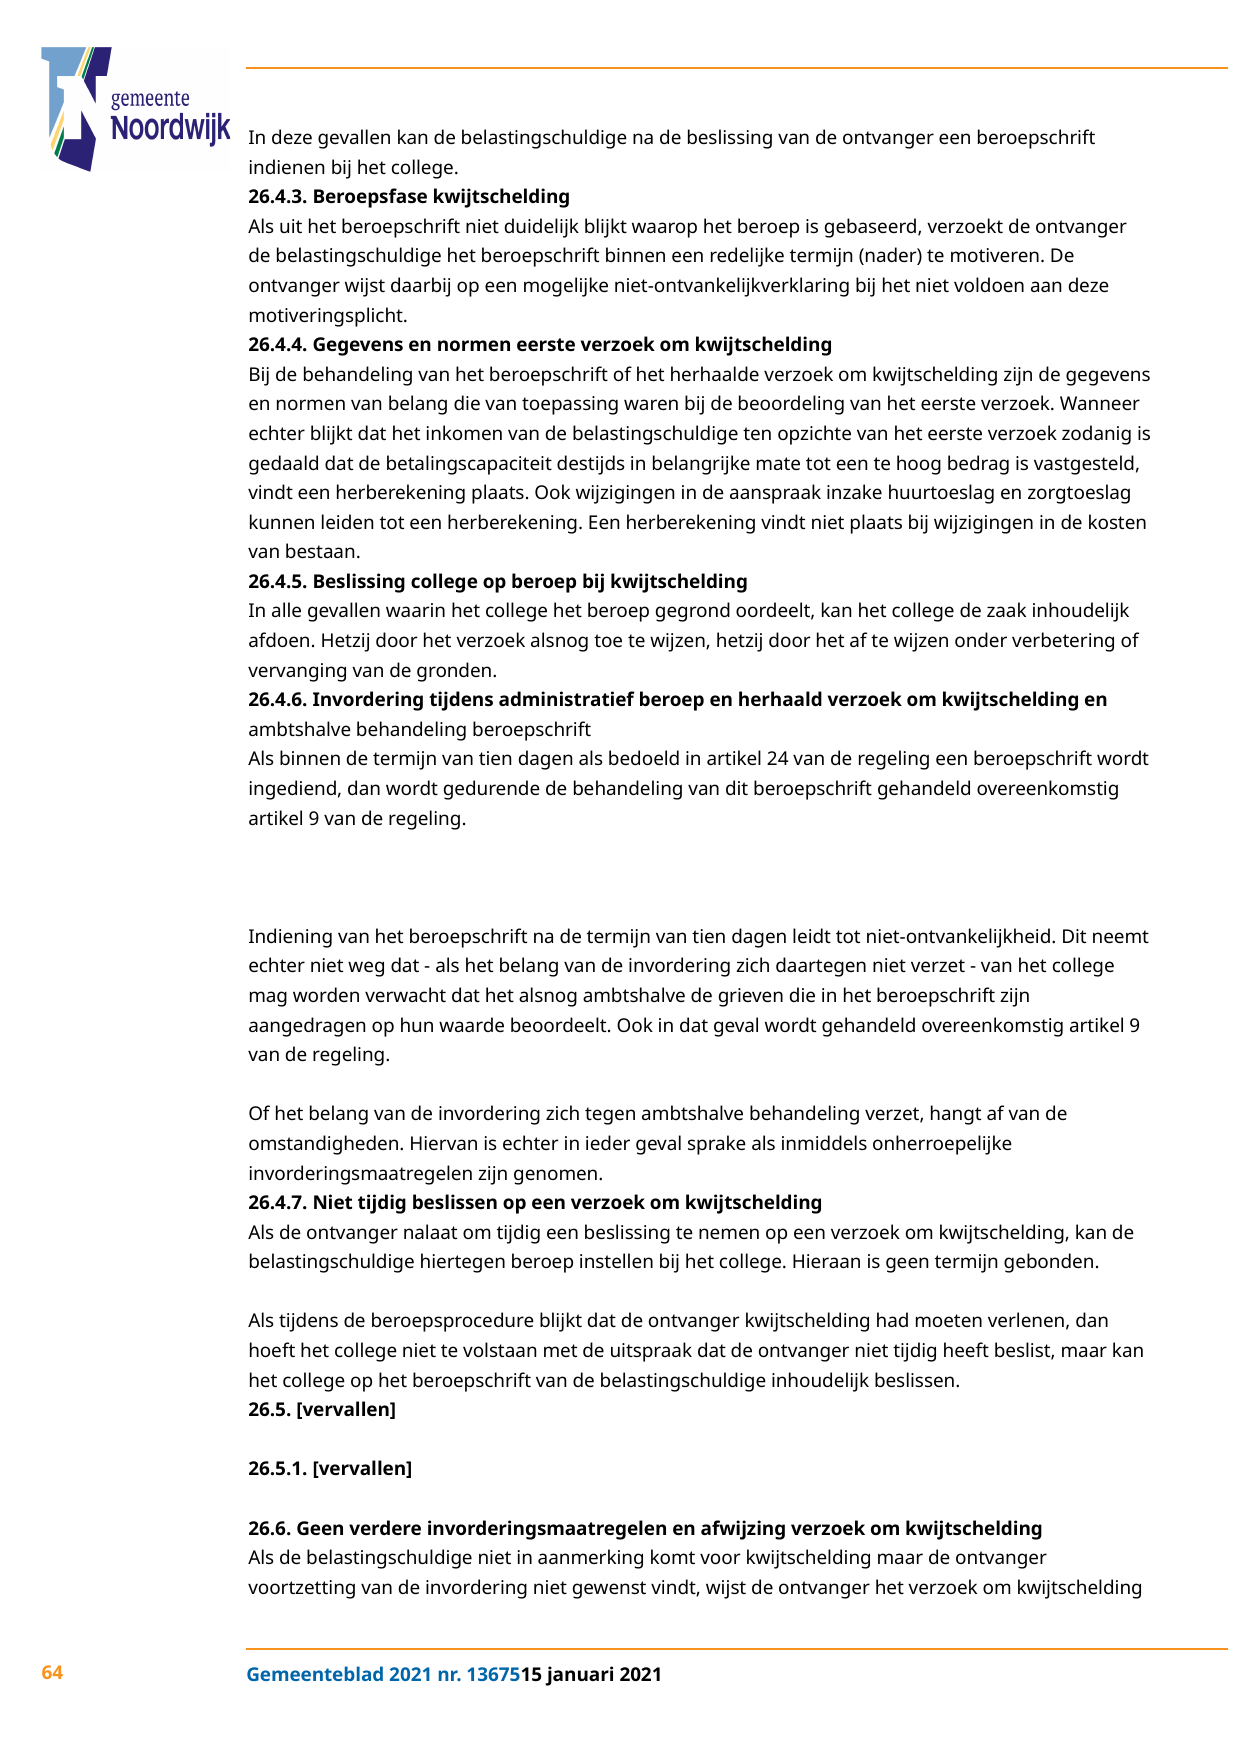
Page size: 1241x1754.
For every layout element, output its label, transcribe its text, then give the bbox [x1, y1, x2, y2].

text 26.5. [vervallen] [248, 1396, 1152, 1422]
text 26.4.6. Invordering tijdens administratief beroep en herhaald verzoek om kwijtschelding en ambtshalve behandeling beroepschrift [248, 686, 1152, 742]
text In deze gevallen kan de belastingschuldige na de beslissing van de ontvanger een beroepschrift indienen bij het college. [248, 124, 1152, 180]
text 26.4.4. Gegevens en normen eerste verzoek om kwijtschelding [248, 331, 1152, 357]
text Als tijdens de beroepsprocedure blijkt dat de ontvanger kwijtschelding had moeten verlenen, dan hoeft het college niet te volstaan met de uitspraak dat de ontvanger niet tijdig heeft beslist, maar kan het college op het beroepschrift van de belastingschuldige inhoudelijk beslissen. [248, 1308, 1152, 1393]
text 26.6. Geen verdere invorderingsmaatregelen en afwijzing verzoek om kwijtschelding [248, 1515, 1152, 1541]
text Of het belang van de invordering zich tegen ambtshalve behandeling verzet, hangt af van de omstandigheden. Hiervan is echter in ieder geval sprake als inmiddels onherroepelijke invorderingsmaatregelen zijn genomen. [248, 1101, 1152, 1186]
picture [41, 47, 231, 172]
text 26.4.3. Beroepsfase kwijtschelding [248, 183, 1152, 209]
text Indiening van het beroepschrift na de termijn van tien dagen leidt tot niet-ontvankelijkheid. Dit neemt echter niet weg dat - als het belang van de invordering zich daartegen niet verzet - van het college mag worden verwacht dat het alsnog ambtshalve de grieven die in het beroepschrift zijn aangedragen op hun waarde beoordeelt. Ook in dat geval wordt gehandeld overeenkomstig artikel 9 van de regeling. [248, 923, 1152, 1067]
text Als de ontvanger nalaat om tijdig een beslissing te nemen op een verzoek om kwijtschelding, kan de belastingschuldige hiertegen beroep instellen bij het college. Hieraan is geen termijn gebonden. [248, 1219, 1152, 1274]
text Bij de behandeling van het beroepschrift of het herhaalde verzoek om kwijtschelding zijn de gegevens en normen van belang die van toepassing waren bij de beoordeling van het eerste verzoek. Wanneer echter blijkt dat het inkomen van de belastingschuldige ten opzichte van het eerste verzoek zodanig is gedaald dat de betalingscapaciteit destijds in belangrijke mate tot een te hoog bedrag is vastgesteld, vindt een herberekening plaats. Ook wijzigingen in de aanspraak inzake huurtoeslag en zorgtoeslag kunnen leiden tot een herberekening. Een herberekening vindt niet plaats bij wijzigingen in de kosten van bestaan. [248, 361, 1152, 564]
text Als uit het beroepschrift niet duidelijk blijkt waarop het beroep is gebaseerd, verzoekt de ontvanger de belastingschuldige het beroepschrift binnen een redelijke termijn (nader) te motiveren. De ontvanger wijst daarbij op een mogelijke niet-ontvankelijkverklaring bij het niet voldoen aan deze motiveringsplicht. [248, 213, 1152, 328]
text In alle gevallen waarin het college het beroep gegrond oordeelt, kan het college de zaak inhoudelijk afdoen. Hetzij door het verzoek alsnog toe te wijzen, hetzij door het af te wijzen onder verbetering of vervanging van de gronden. [248, 598, 1152, 683]
text Als de belastingschuldige niet in aanmerking komt voor kwijtschelding maar de ontvanger voortzetting van de invordering niet gewenst vindt, wijst de ontvanger het verzoek om kwijtschelding [248, 1544, 1152, 1600]
text Als binnen de termijn van tien dagen als bedoeld in artikel 24 van de regeling een beroepschrift wordt ingediend, dan wordt gedurende de behandeling van dit beroepschrift gehandeld overeenkomstig artikel 9 van de regeling. [248, 746, 1152, 831]
text 26.4.5. Beslissing college op beroep bij kwijtschelding [248, 568, 1152, 594]
text 26.4.7. Niet tijdig beslissen op een verzoek om kwijtschelding [248, 1189, 1152, 1215]
text 26.5.1. [vervallen] [248, 1456, 1152, 1481]
